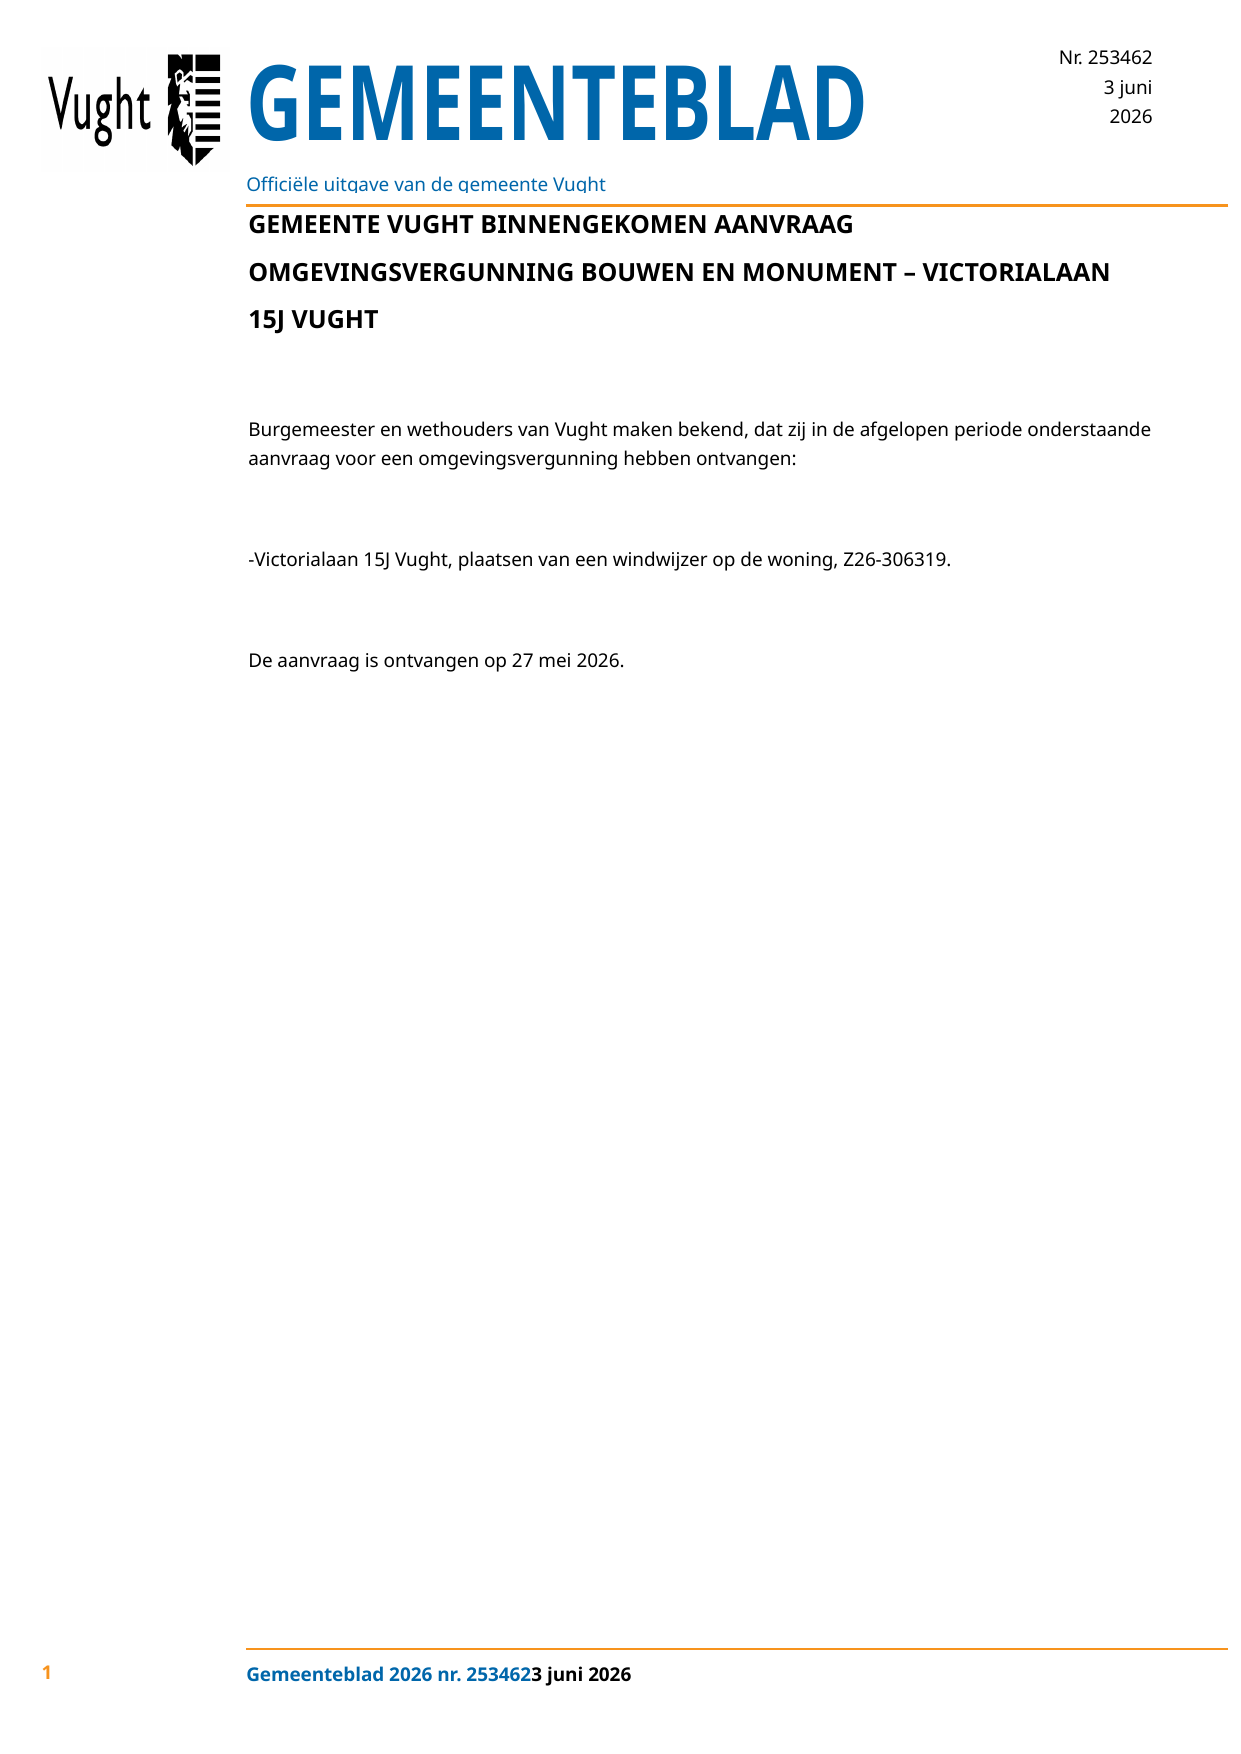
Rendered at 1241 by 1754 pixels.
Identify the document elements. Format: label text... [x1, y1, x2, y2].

text -Victorialaan 15J Vught, plaatsen van een windwijzer op de woning, Z26-306319. [248, 546, 1152, 572]
picture [41, 47, 231, 172]
text De aanvraag is ontvangen op 27 mei 2026. [248, 647, 1152, 673]
text Burgemeester en wethouders van Vught maken bekend, dat zij in de afgelopen periode onderstaande aanvraag voor een omgevingsvergunning hebben ontvangen: [248, 416, 1152, 471]
text GEMEENTE VUGHT BINNENGEKOMEN AANVRAAG OMGEVINGSVERGUNNING BOUWEN EN MONUMENT – VICTORIALAAN 15J VUGHT [248, 207, 1152, 336]
